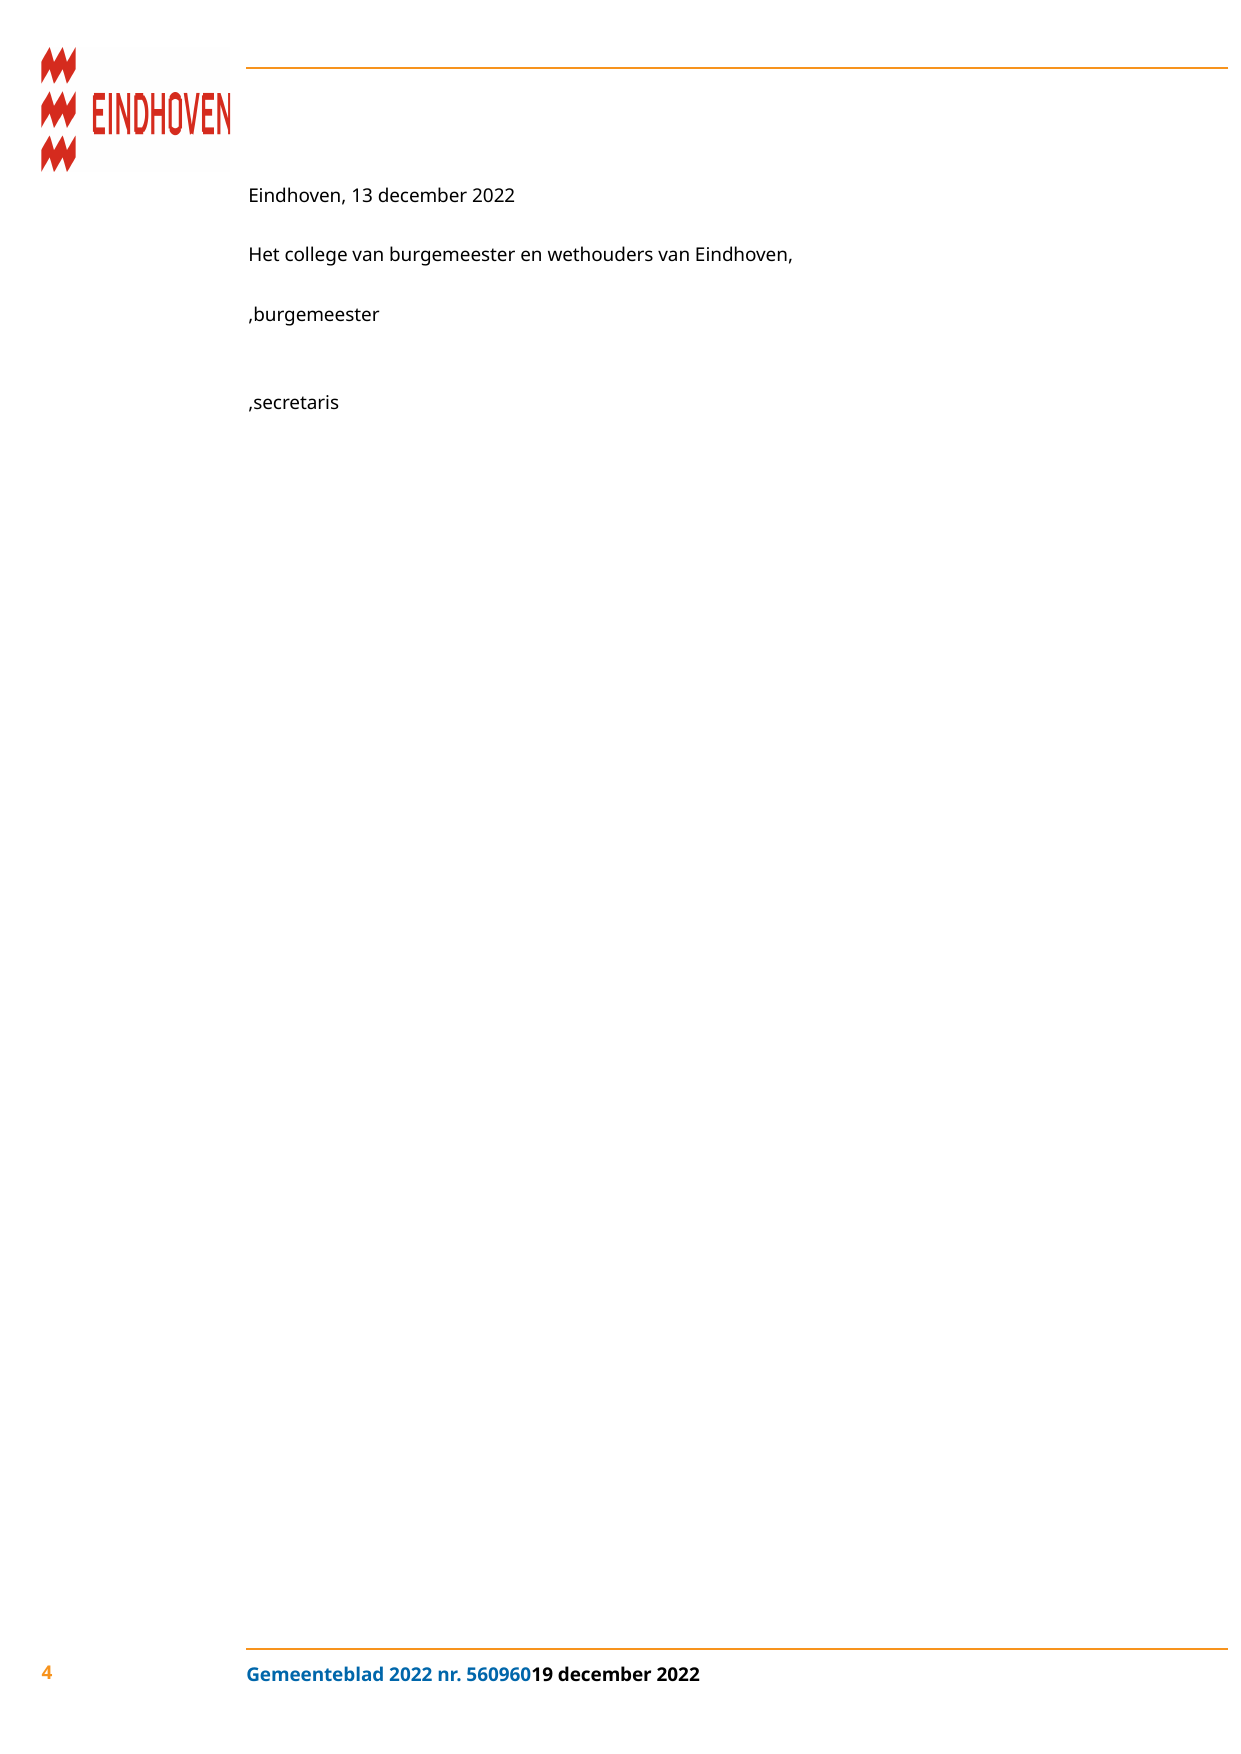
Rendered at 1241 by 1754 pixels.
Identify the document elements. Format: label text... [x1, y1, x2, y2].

text Eindhoven, 13 december 2022 [248, 182, 1152, 208]
text ,secretaris [248, 389, 1152, 415]
text ,burgemeester [248, 301, 1152, 326]
text Het college van burgemeester en wethouders van Eindhoven, [248, 242, 1152, 267]
picture [41, 47, 231, 172]
